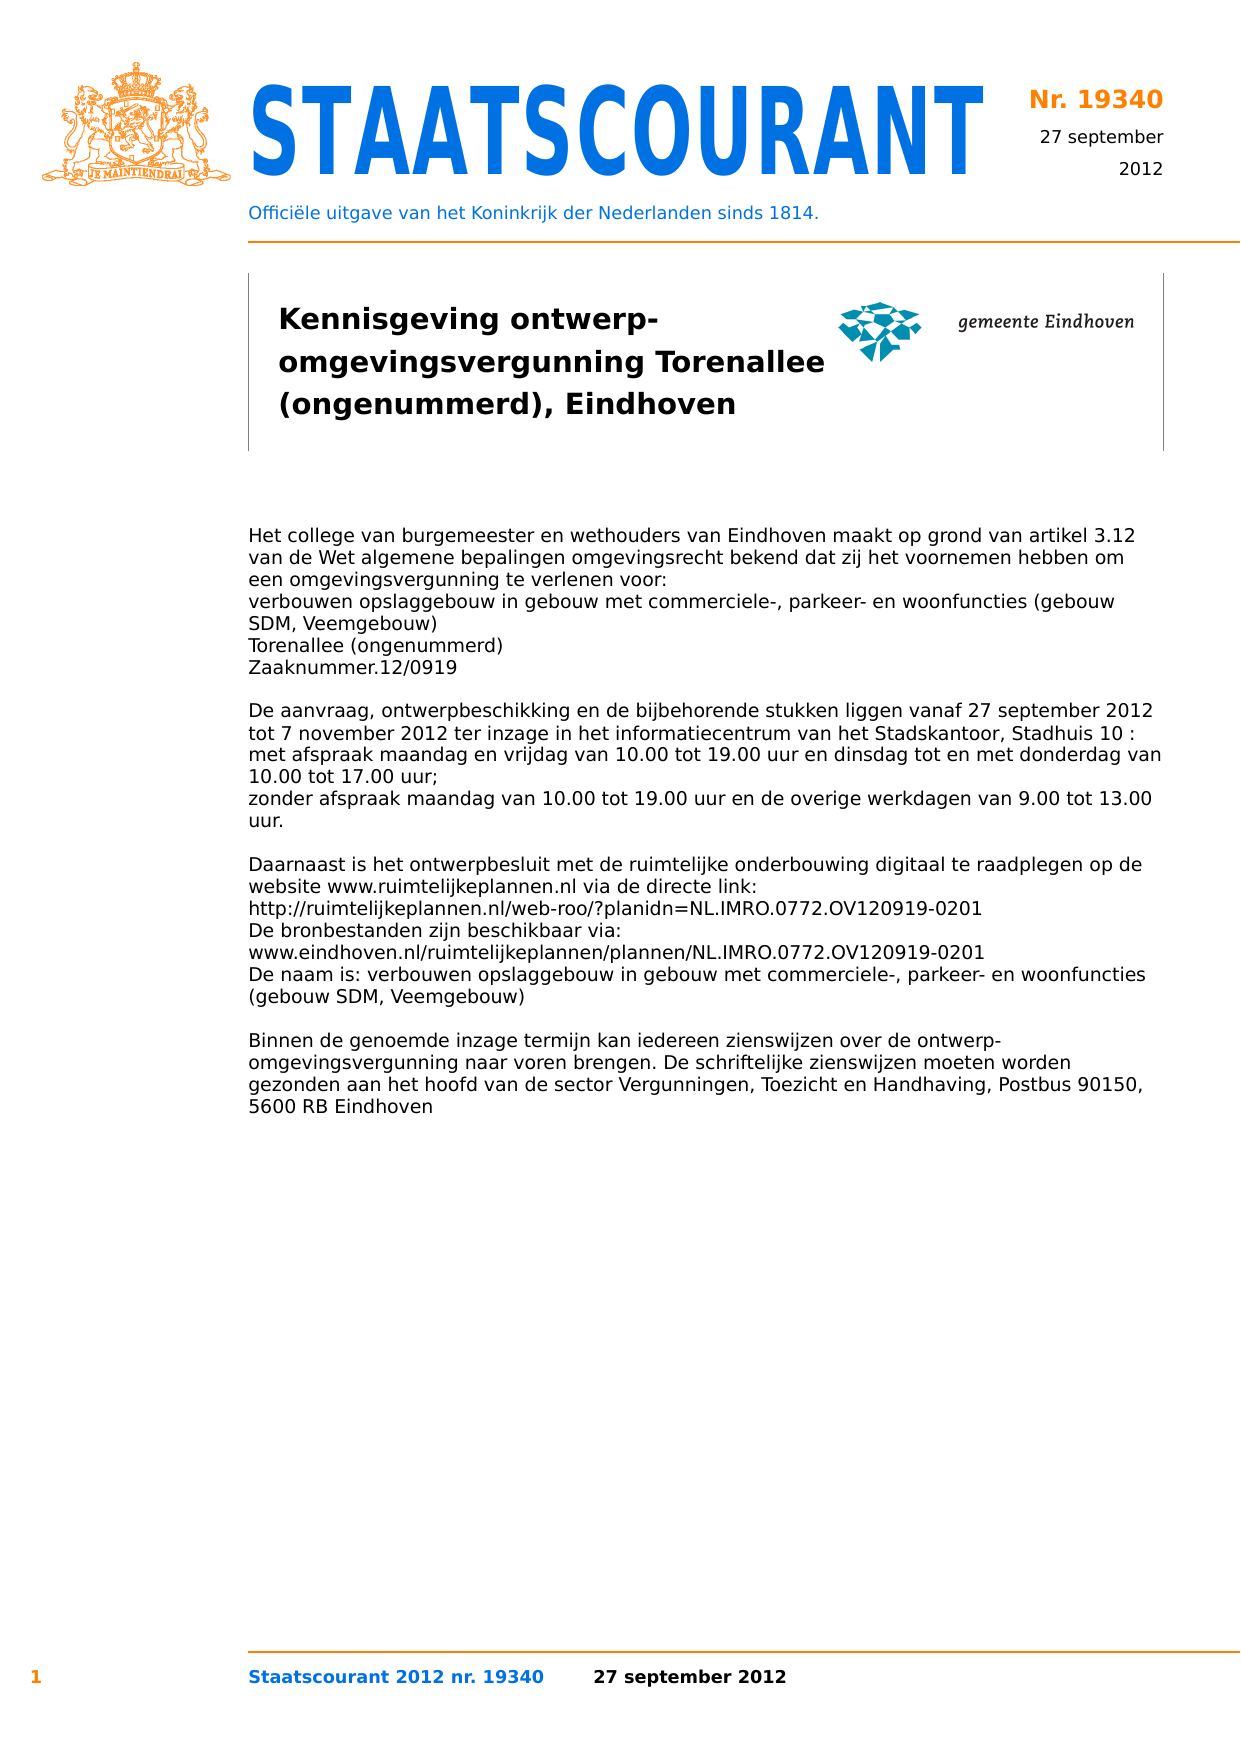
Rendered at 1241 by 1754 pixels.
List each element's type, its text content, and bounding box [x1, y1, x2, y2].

subtitle Kennisgeving ontwerp-omgevingsvergunning Torenallee (ongenummerd), Eindhoven [249, 273, 1163, 451]
text De naam is: verbouwen opslaggebouw in gebouw met commerciele-, parkeer- en woonfuncties (gebouw SDM, Veemgebouw) [248, 964, 1163, 1008]
picture [873, 340, 881, 362]
picture [887, 313, 904, 330]
text Torenallee (ongenummerd) [248, 634, 1163, 657]
text De aanvraag, ontwerpbeschikking en de bijbehorende stukken liggen vanaf 27 september 2012 tot 7 november 2012 ter inzage in het informatiecentrum van het Stadskantoor, Stadhuis 10 : [248, 700, 1163, 744]
table_cell 2012 [998, 153, 1240, 203]
text www.eindhoven.nl/ruimtelijkeplannen/plannen/NL.IMRO.0772.OV120919-0201 [248, 942, 1163, 964]
text verbouwen opslaggebouw in gebouw met commerciele-, parkeer- en woonfuncties (gebouw SDM, Veemgebouw) [248, 591, 1163, 634]
text Daarnaast is het ontwerpbesluit met de ruimtelijke onderbouwing digitaal te raadplegen op de website www.ruimtelijkeplannen.nl via de directe link: [248, 854, 1163, 898]
table_cell 27 september [998, 121, 1240, 153]
picture [838, 302, 1134, 362]
text Het college van burgemeester en wethouders van Eindhoven maakt op grond van artikel 3.12 van de Wet algemene bepalingen omgevingsrecht bekend dat zij het voornemen hebben om een omgevingsvergunning te verlenen voor: [248, 525, 1163, 591]
table_cell Officiële uitgave van het Koninkrijk der Nederlanden sinds 1814. [248, 203, 1240, 241]
picture [838, 302, 877, 326]
text Zaaknummer.12/0919 [248, 657, 1163, 678]
text zonder afspraak maandag van 10.00 tot 19.00 uur en de overige werkdagen van 9.00 tot 13.00 uur. [248, 788, 1163, 832]
picture [41, 62, 231, 186]
text Binnen de genoemde inzage termijn kan iedereen zienswijzen over de ontwerp-omgevingsvergunning naar voren brengen. De schriftelijke zienswijzen moeten worden gezonden aan het hoofd van de sector Vergunningen, Toezicht en Handhaving, Postbus 90150, 5600 RB Eindhoven [248, 1030, 1163, 1118]
text http://ruimtelijkeplannen.nl/web-roo/?planidn=NL.IMRO.0772.OV120919-0201 [248, 898, 1163, 920]
text met afspraak maandag en vrijdag van 10.00 tot 19.00 uur en dinsdag tot en met donderdag van 10.00 tot 17.00 uur; [248, 744, 1163, 788]
table_header [25, 62, 248, 241]
table_header Nr. 19340 [998, 62, 1240, 121]
table_header STAATSCOURANT [248, 62, 998, 203]
text De bronbestanden zijn beschikbaar via: [248, 920, 1163, 942]
